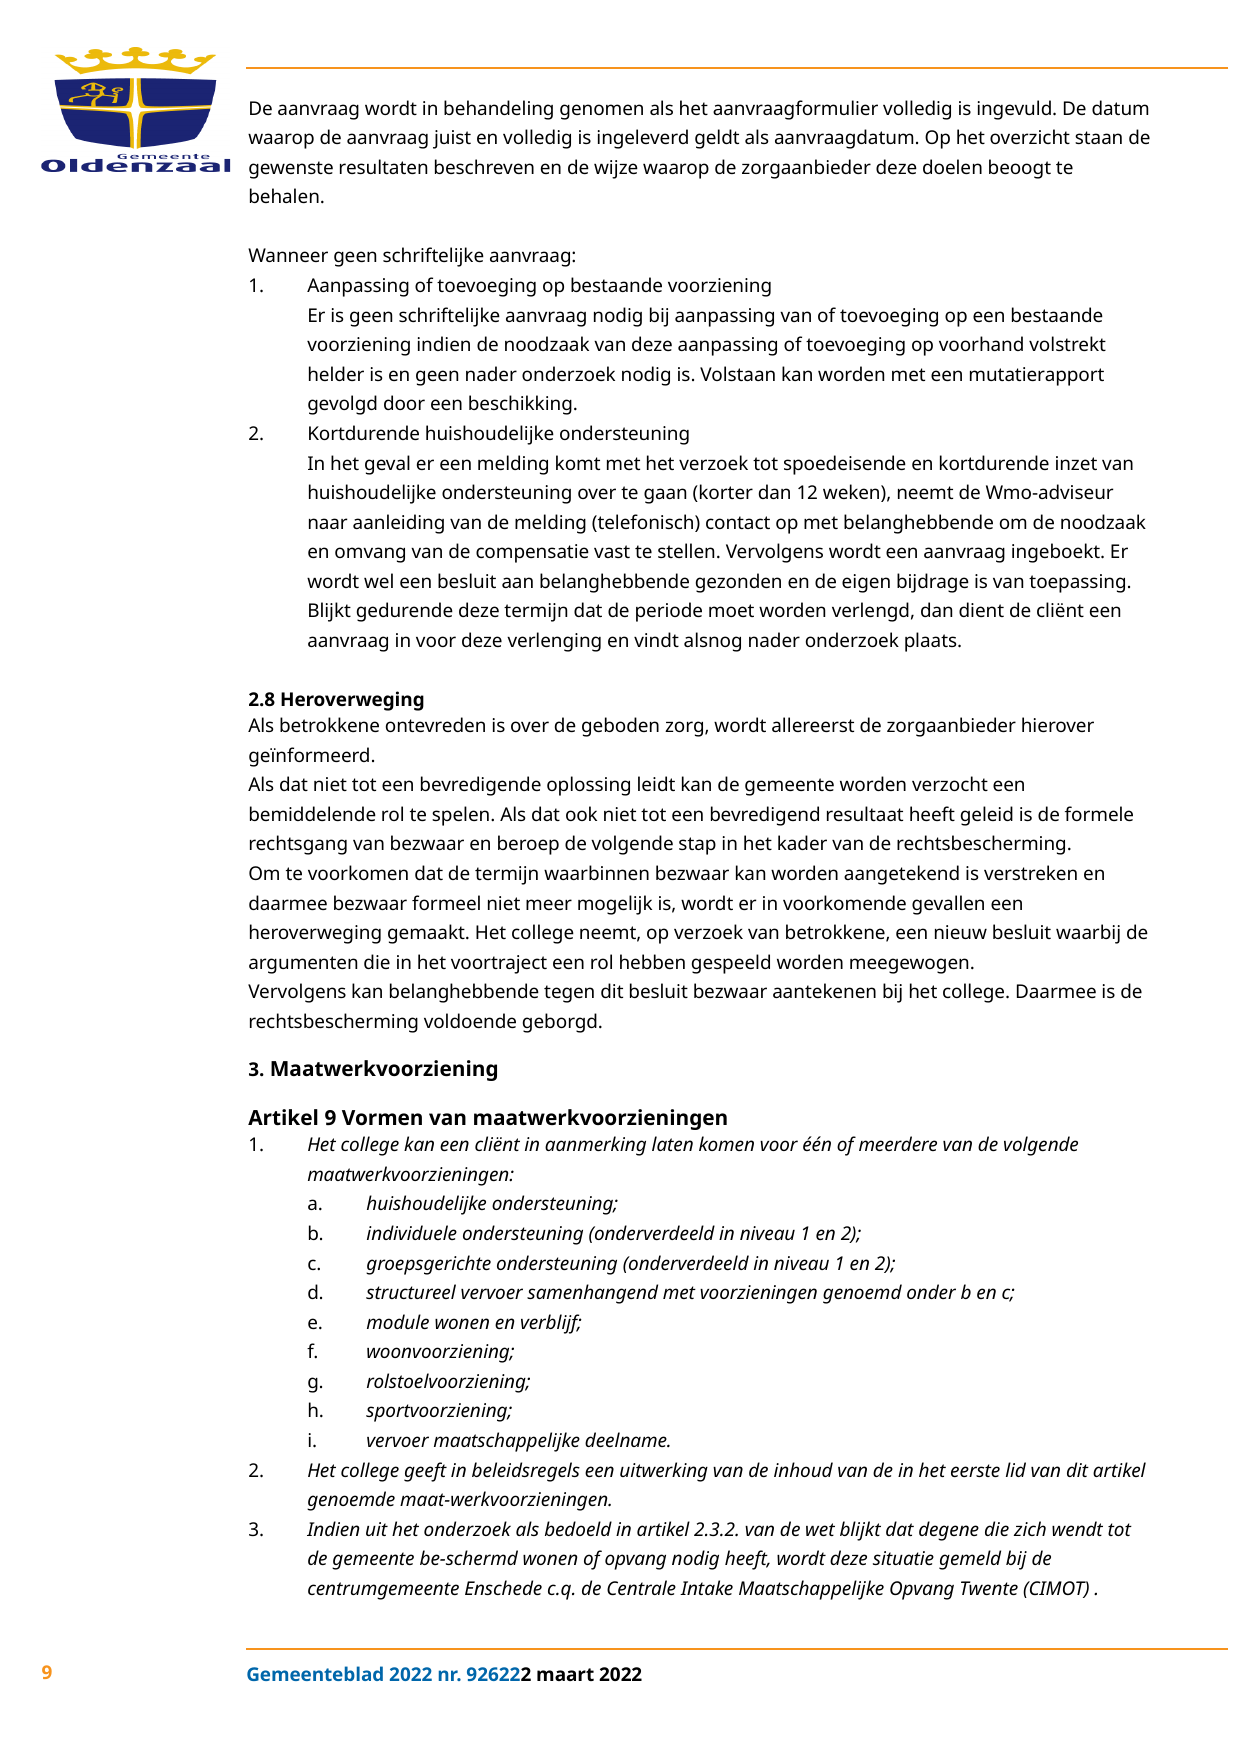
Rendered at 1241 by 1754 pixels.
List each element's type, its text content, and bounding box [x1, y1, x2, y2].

list rolstoelvoorziening; [307, 1368, 1152, 1394]
list Het college geeft in beleidsregels een uitwerking van de inhoud van de in het eerste lid van dit artikel genoemde maat-werkvoorzieningen. [248, 1457, 1152, 1512]
list huishoudelijke ondersteuning; [307, 1191, 1152, 1216]
text 2.8 Heroverweging [248, 686, 1152, 712]
text Als betrokkene ontevreden is over de geboden zorg, wordt allereerst de zorgaanbieder hierover geïnformeerd. [248, 712, 1152, 767]
picture [41, 47, 231, 172]
text 3. Maatwerkvoorziening [248, 1054, 1152, 1082]
list In het geval er een melding komt met het verzoek tot spoedeisende en kortdurende inzet van huishoudelijke ondersteuning over te gaan (korter dan 12 weken), neemt de Wmo-adviseur naar aanleiding van de melding (telefonisch) contact op met belanghebbende om de noodzaak en omvang van de compensatie vast te stellen. Vervolgens wordt een aanvraag ingeboekt. Er wordt wel een besluit aan belanghebbende gezonden en de eigen bijdrage is van toepassing. Blijkt gedurende deze termijn dat de periode moet worden verlengd, dan dient de cliënt een aanvraag in voor deze verlenging en vindt alsnog nader onderzoek plaats. [248, 450, 1152, 653]
text Als dat niet tot een bevredigende oplossing leidt kan de gemeente worden verzocht een bemiddelende rol te spelen. Als dat ook niet tot een bevredigend resultaat heeft geleid is de formele rechtsgang van bezwaar en beroep de volgende stap in het kader van de rechtsbescherming. [248, 771, 1152, 856]
text Vervolgens kan belanghebbende tegen dit besluit bezwaar aantekenen bij het college. Daarmee is de rechtsbescherming voldoende geborgd. [248, 978, 1152, 1034]
list Aanpassing of toevoeging op bestaande voorziening [248, 272, 1152, 298]
text Artikel 9 Vormen van maatwerkvoorzieningen [248, 1103, 1152, 1131]
text Om te voorkomen dat de termijn waarbinnen bezwaar kan worden aangetekend is verstreken en daarmee bezwaar formeel niet meer mogelijk is, wordt er in voorkomende gevallen een heroverweging gemaakt. Het college neemt, op verzoek van betrokkene, een nieuw besluit waarbij de argumenten die in het voortraject een rol hebben gespeeld worden meegewogen. [248, 860, 1152, 974]
text De aanvraag wordt in behandeling genomen als het aanvraagformulier volledig is ingevuld. De datum waarop de aanvraag juist en volledig is ingeleverd geldt als aanvraagdatum. Op het overzicht staan de gewenste resultaten beschreven en de wijze waarop de zorgaanbieder deze doelen beoogt te behalen. [248, 95, 1152, 209]
list structureel vervoer samenhangend met voorzieningen genoemd onder b en c; [307, 1279, 1152, 1305]
list vervoer maatschappelijke deelname. [307, 1427, 1152, 1453]
list Indien uit het onderzoek als bedoeld in artikel 2.3.2. van de wet blijkt dat degene die zich wendt tot de gemeente be-schermd wonen of opvang nodig heeft, wordt deze situatie gemeld bij de centrumgemeente Enschede c.q. de Centrale Intake Maatschappelijke Opvang Twente (CIMOT) . [248, 1516, 1152, 1601]
list woonvoorziening; [307, 1338, 1152, 1364]
list groepsgerichte ondersteuning (onderverdeeld in niveau 1 en 2); [307, 1250, 1152, 1275]
list Kortdurende huishoudelijke ondersteuning [248, 420, 1152, 446]
list Er is geen schriftelijke aanvraag nodig bij aanpassing van of toevoeging op een bestaande voorziening indien de noodzaak van deze aanpassing of toevoeging op voorhand volstrekt helder is en geen nader onderzoek nodig is. Volstaan kan worden met een mutatierapport gevolgd door een beschikking. [248, 302, 1152, 416]
list Het college kan een cliënt in aanmerking laten komen voor één of meerdere van de volgende maatwerkvoorzieningen: [248, 1131, 1152, 1187]
list module wonen en verblijf; [307, 1309, 1152, 1334]
list sportvoorziening; [307, 1398, 1152, 1423]
list individuele ondersteuning (onderverdeeld in niveau 1 en 2); [307, 1220, 1152, 1246]
text Wanneer geen schriftelijke aanvraag: [248, 243, 1152, 268]
